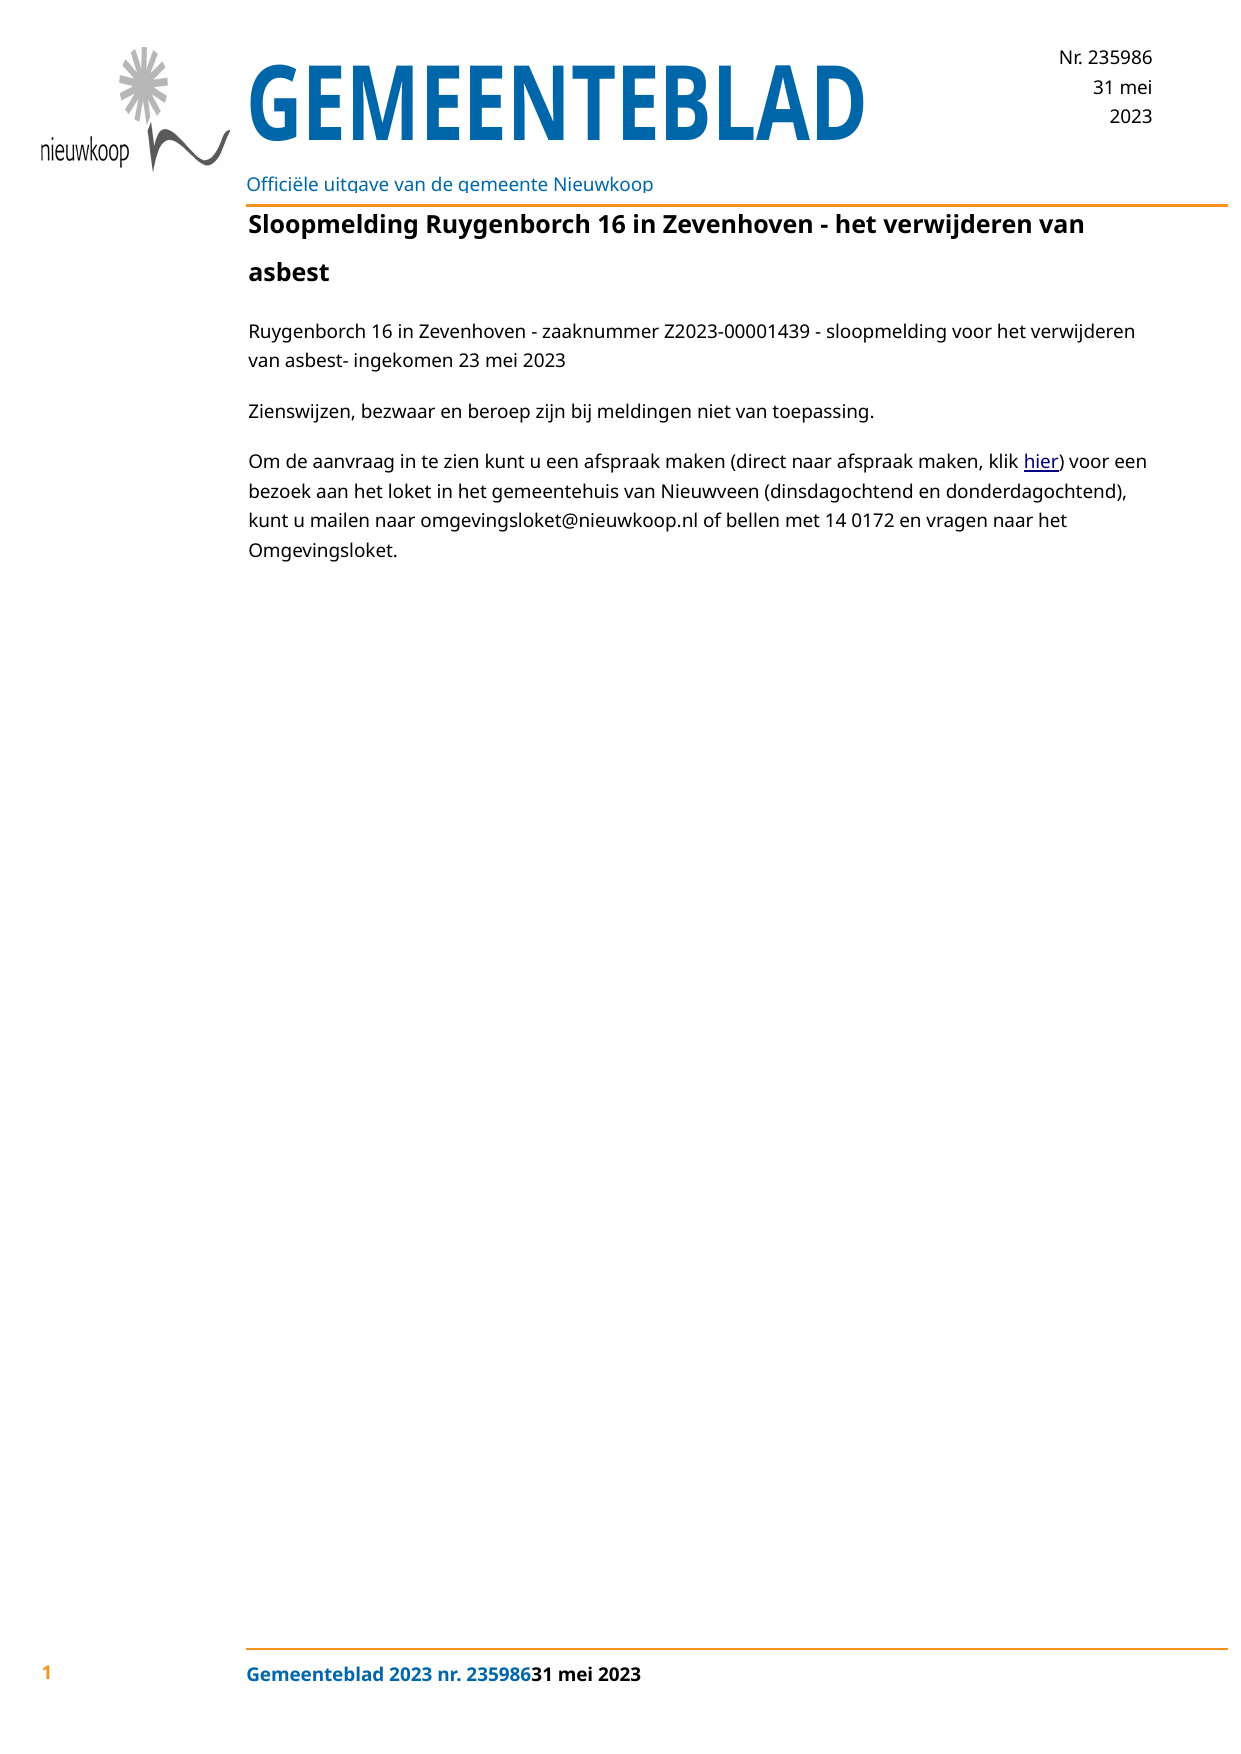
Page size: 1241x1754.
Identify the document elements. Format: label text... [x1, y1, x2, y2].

text Om de aanvraag in te zien kunt u een afspraak maken (direct naar afspraak maken, klik hier) voor een bezoek aan het loket in het gemeentehuis van Nieuwveen (dinsdagochtend en donderdagochtend), kunt u mailen naar omgevingsloket@nieuwkoop.nl of bellen met 14 0172 en vragen naar het Omgevingsloket. [248, 448, 1152, 563]
text Sloopmelding Ruygenborch 16 in Zevenhoven - het verwijderen van asbest [248, 207, 1152, 288]
picture [41, 47, 231, 172]
text Zienswijzen, bezwaar en beroep zijn bij meldingen niet van toepassing. [248, 398, 1152, 424]
text Ruygenborch 16 in Zevenhoven - zaaknummer Z2023-00001439 - sloopmelding voor het verwijderen van asbest- ingekomen 23 mei 2023 [248, 318, 1152, 373]
